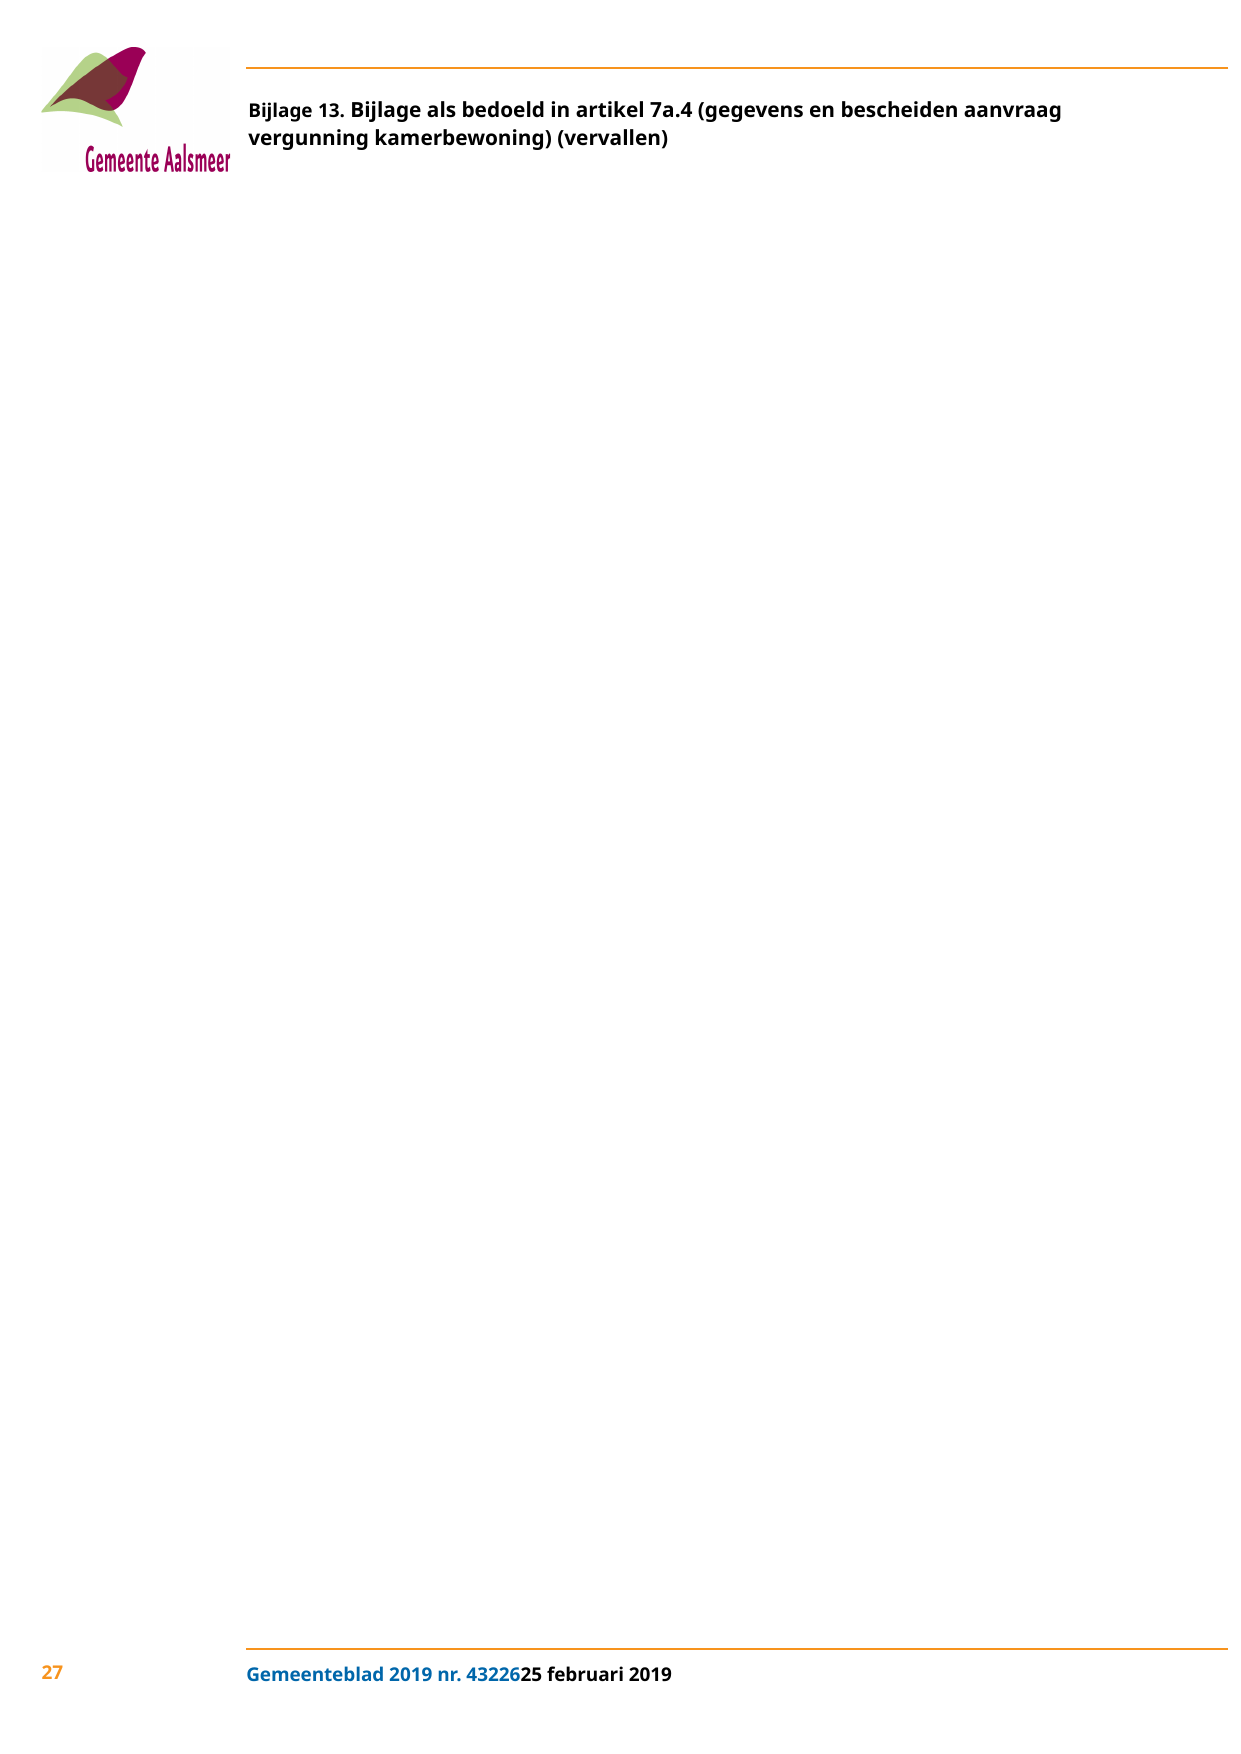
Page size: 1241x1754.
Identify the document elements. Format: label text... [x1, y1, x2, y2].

picture [41, 47, 231, 172]
text Bijlage 13. Bijlage als bedoeld in artikel 7a.4 (gegevens en bescheiden aanvraag vergunning kamerbewoning) (vervallen) [248, 95, 1152, 152]
